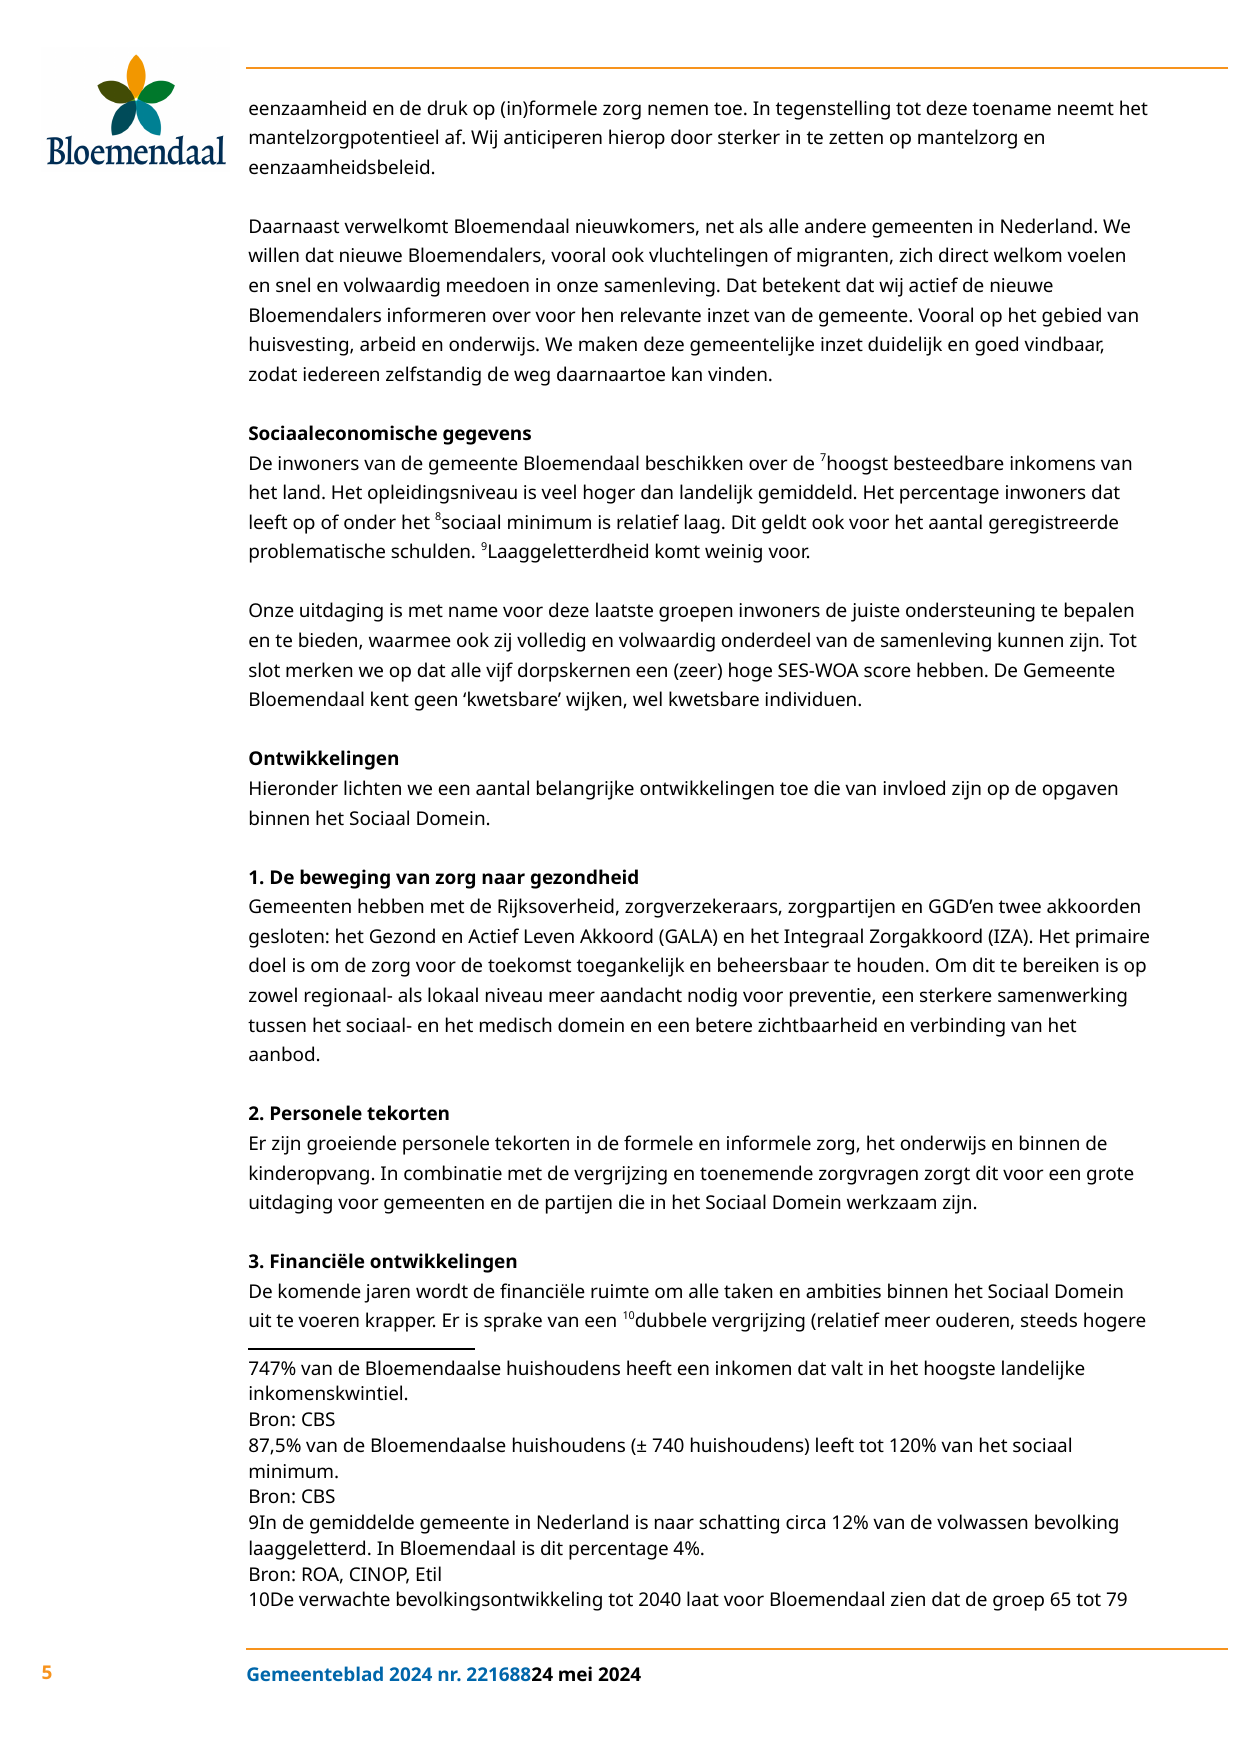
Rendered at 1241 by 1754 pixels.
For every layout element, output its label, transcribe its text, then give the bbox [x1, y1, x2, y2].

text Hieronder lichten we een aantal belangrijke ontwikkelingen toe die van invloed zijn op de opgaven binnen het Sociaal Domein. [248, 775, 1152, 831]
text De verwachte bevolkingsontwikkeling tot 2040 laat voor Bloemendaal zien dat de groep 65 tot 79 [248, 1586, 1152, 1612]
text 7,5% van de Bloemendaalse huishoudens (± 740 huishoudens) leeft tot 120% van het sociaal minimum. [248, 1432, 1152, 1483]
text 1. De beweging van zorg naar gezondheid [248, 864, 1152, 890]
text Bron: ROA, CINOP, Etil [248, 1561, 1152, 1586]
text Onze uitdaging is met name voor deze laatste groepen inwoners de juiste ondersteuning te bepalen en te bieden, waarmee ook zij volledig en volwaardig onderdeel van de samenleving kunnen zijn. Tot slot merken we op dat alle vijf dorpskernen een (zeer) hoge SES-WOA score hebben. De Gemeente Bloemendaal kent geen ‘kwetsbare’ wijken, wel kwetsbare individuen. [248, 598, 1152, 712]
text Ontwikkelingen [248, 746, 1152, 771]
text Daarnaast verwelkomt Bloemendaal nieuwkomers, net als alle andere gemeenten in Nederland. We willen dat nieuwe Bloemendalers, vooral ook vluchtelingen of migranten, zich direct welkom voelen en snel en volwaardig meedoen in onze samenleving. Dat betekent dat wij actief de nieuwe Bloemendalers informeren over voor hen relevante inzet van de gemeente. Vooral op het gebied van huisvesting, arbeid en onderwijs. We maken deze gemeentelijke inzet duidelijk en goed vindbaar, zodat iedereen zelfstandig de weg daarnaartoe kan vinden. [248, 213, 1152, 387]
text In de gemiddelde gemeente in Nederland is naar schatting circa 12% van de volwassen bevolking laaggeletterd. In Bloemendaal is dit percentage 4%. [248, 1509, 1152, 1561]
text Bron: CBS [248, 1406, 1152, 1432]
text 2. Personele tekorten [248, 1101, 1152, 1126]
text Sociaaleconomische gegevens [248, 420, 1152, 446]
picture [41, 47, 231, 172]
text Bron: CBS [248, 1483, 1152, 1509]
text Er zijn groeiende personele tekorten in de formele en informele zorg, het onderwijs en binnen de kinderopvang. In combinatie met de vergrijzing en toenemende zorgvragen zorgt dit voor een grote uitdaging voor gemeenten en de partijen die in het Sociaal Domein werkzaam zijn. [248, 1130, 1152, 1215]
text 47% van de Bloemendaalse huishoudens heeft een inkomen dat valt in het hoogste landelijke inkomenskwintiel. [248, 1355, 1152, 1406]
text De inwoners van de gemeente Bloemendaal beschikken over de hoogst besteedbare inkomens van het land. Het opleidingsniveau is veel hoger dan landelijk gemiddeld. Het percentage inwoners dat leeft op of onder het sociaal minimum is relatief laag. Dit geldt ook voor het aantal geregistreerde problematische schulden. Laaggeletterdheid komt weinig voor. [248, 450, 1152, 564]
text 3. Financiële ontwikkelingen [248, 1248, 1152, 1274]
text Gemeenten hebben met de Rijksoverheid, zorgverzekeraars, zorgpartijen en GGD’en twee akkoorden gesloten: het Gezond en Actief Leven Akkoord (GALA) en het Integraal Zorgakkoord (IZA). Het primaire doel is om de zorg voor de toekomst toegankelijk en beheersbaar te houden. Om dit te bereiken is op zowel regionaal- als lokaal niveau meer aandacht nodig voor preventie, een sterkere samenwerking tussen het sociaal- en het medisch domein en een betere zichtbaarheid en verbinding van het aanbod. [248, 893, 1152, 1067]
text De komende jaren wordt de financiële ruimte om alle taken en ambities binnen het Sociaal Domein uit te voeren krapper. Er is sprake van een dubbele vergrijzing (relatief meer ouderen, steeds hogere [248, 1278, 1152, 1333]
text eenzaamheid en de druk op (in)formele zorg nemen toe. In tegenstelling tot deze toename neemt het mantelzorgpotentieel af. Wij anticiperen hierop door sterker in te zetten op mantelzorg en eenzaamheidsbeleid. [248, 95, 1152, 180]
